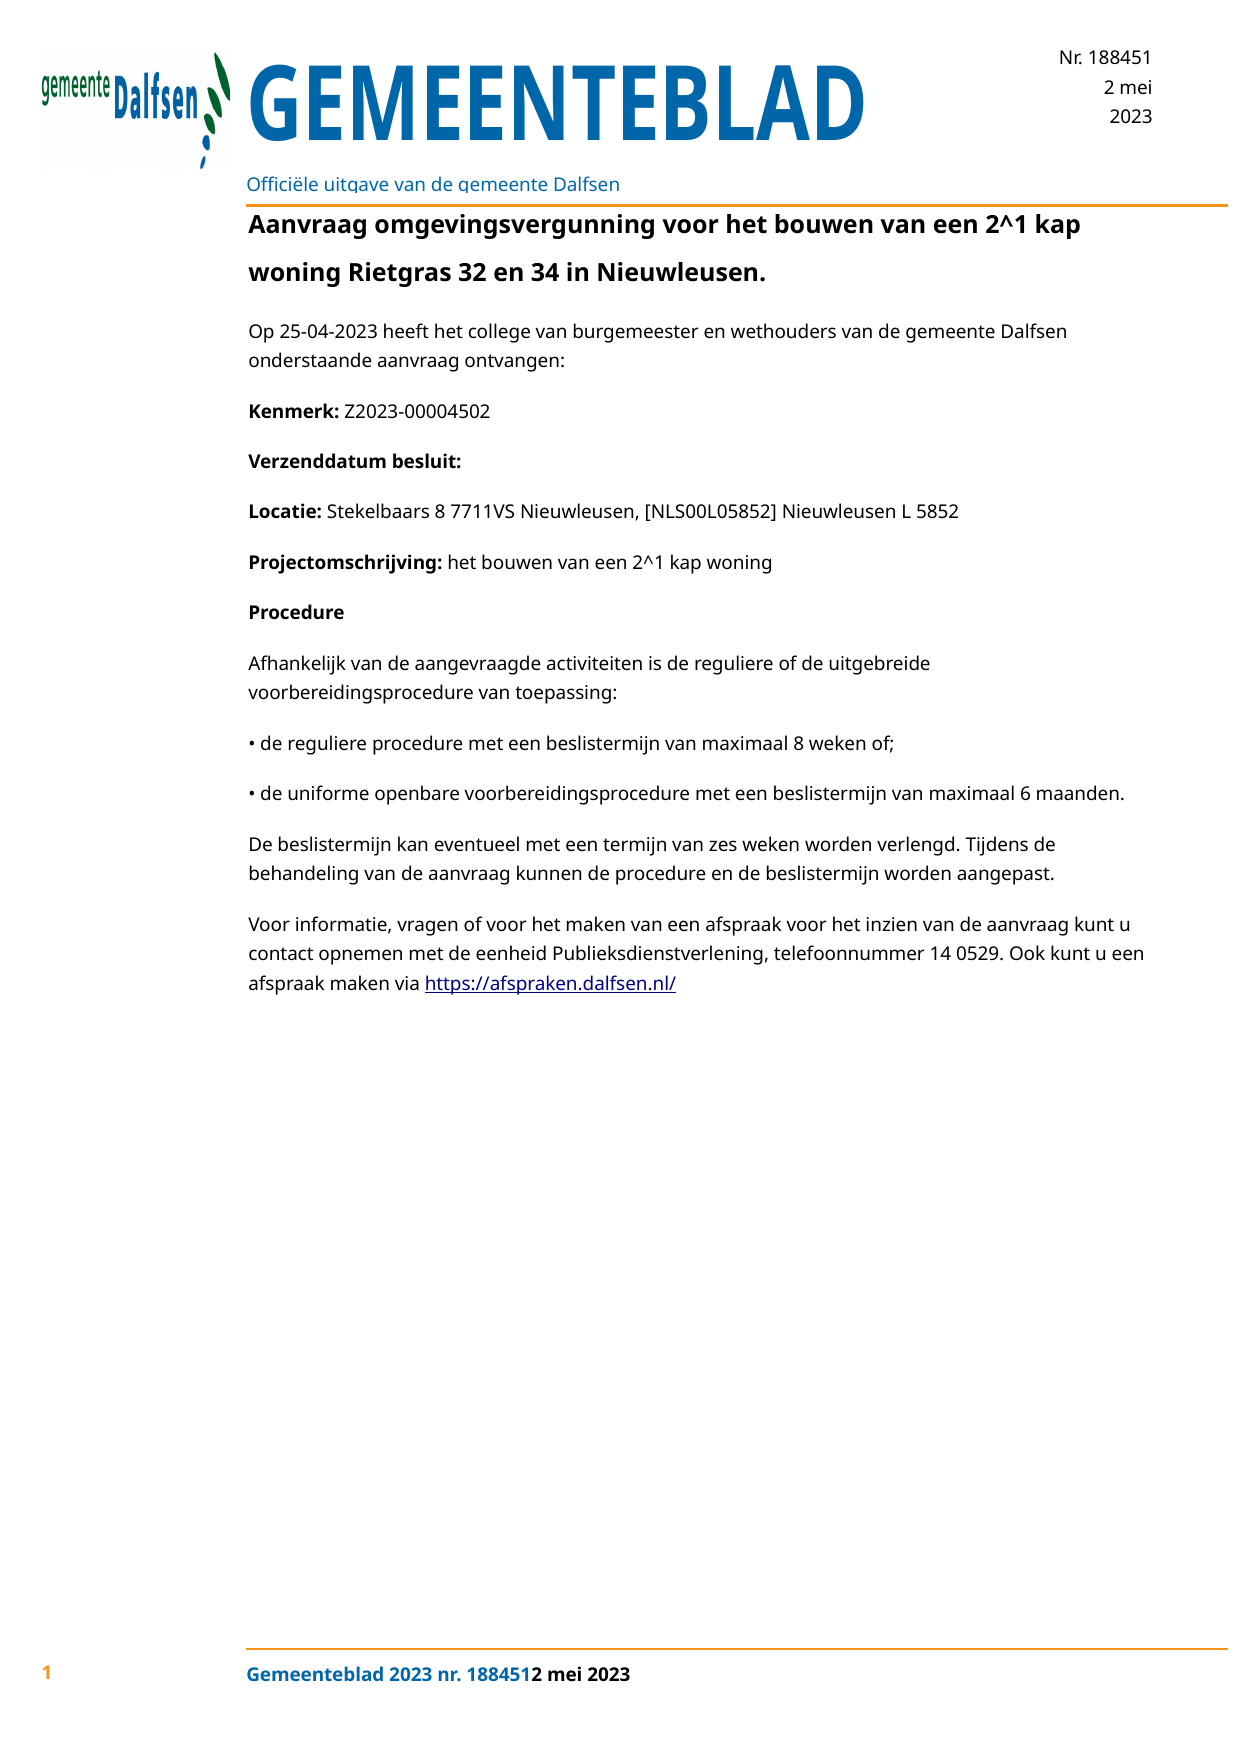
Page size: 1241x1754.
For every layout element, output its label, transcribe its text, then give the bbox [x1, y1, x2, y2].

text Verzenddatum besluit: [248, 448, 1152, 474]
text • de reguliere procedure met een beslistermijn van maximaal 8 weken of; [248, 730, 1152, 756]
text Op 25-04-2023 heeft het college van burgemeester en wethouders van de gemeente Dalfsen onderstaande aanvraag ontvangen: [248, 318, 1152, 373]
text De beslistermijn kan eventueel met een termijn van zes weken worden verlengd. Tijdens de behandeling van de aanvraag kunnen de procedure en de beslistermijn worden aangepast. [248, 831, 1152, 886]
text Kenmerk: Z2023-00004502 [248, 398, 1152, 424]
text Projectomschrijving: het bouwen van een 2^1 kap woning [248, 549, 1152, 575]
text Procedure [248, 599, 1152, 625]
picture [41, 47, 231, 172]
text Aanvraag omgevingsvergunning voor het bouwen van een 2^1 kap woning Rietgras 32 en 34 in Nieuwleusen. [248, 207, 1152, 288]
text Afhankelijk van de aangevraagde activiteiten is de reguliere of de uitgebreide voorbereidingsprocedure van toepassing: [248, 650, 1152, 705]
text • de uniforme openbare voorbereidingsprocedure met een beslistermijn van maximaal 6 maanden. [248, 780, 1152, 806]
text Voor informatie, vragen of voor het maken van een afspraak voor het inzien van de aanvraag kunt u contact opnemen met de eenheid Publieksdienstverlening, telefoonnummer 14 0529. Ook kunt u een afspraak maken via https://afspraken.dalfsen.nl/ [248, 911, 1152, 996]
text Locatie: Stekelbaars 8 7711VS Nieuwleusen, [NLS00L05852] Nieuwleusen L 5852 [248, 499, 1152, 524]
